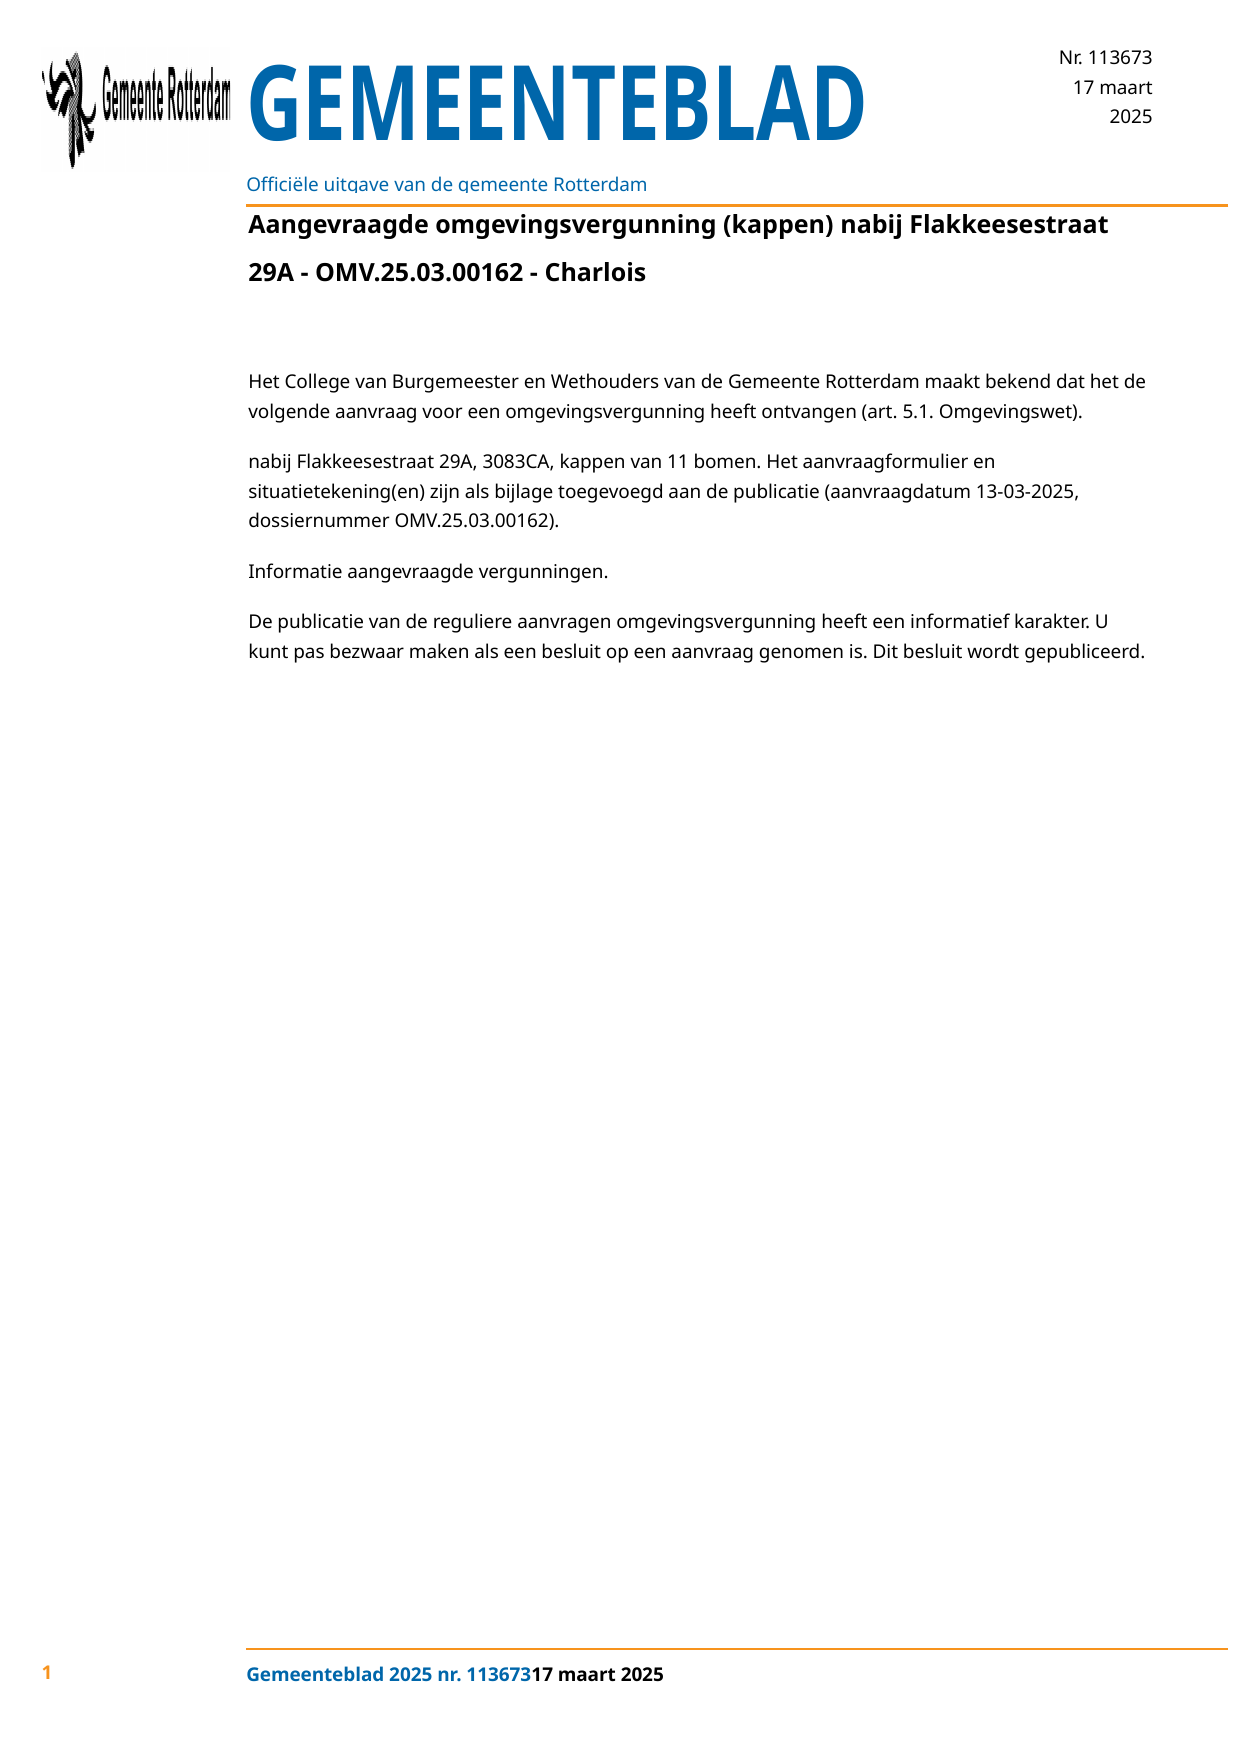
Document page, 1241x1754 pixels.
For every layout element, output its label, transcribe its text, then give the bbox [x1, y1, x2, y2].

text Het College van Burgemeester en Wethouders van de Gemeente Rotterdam maakt bekend dat het de volgende aanvraag voor een omgevingsvergunning heeft ontvangen (art. 5.1. Omgevingswet). [248, 368, 1152, 424]
text De publicatie van de reguliere aanvragen omgevingsvergunning heeft een informatief karakter. U kunt pas bezwaar maken als een besluit op een aanvraag genomen is. Dit besluit wordt gepubliceerd. [248, 608, 1152, 664]
text nabij Flakkeesestraat 29A, 3083CA, kappen van 11 bomen. Het aanvraagformulier en situatietekening(en) zijn als bijlage toegevoegd aan de publicatie (aanvraagdatum 13-03-2025, dossiernummer OMV.25.03.00162). [248, 448, 1152, 533]
text Informatie aangevraagde vergunningen. [248, 558, 1152, 584]
text Aangevraagde omgevingsvergunning (kappen) nabij Flakkeesestraat 29A - OMV.25.03.00162 - Charlois [248, 207, 1152, 288]
picture [41, 47, 231, 172]
